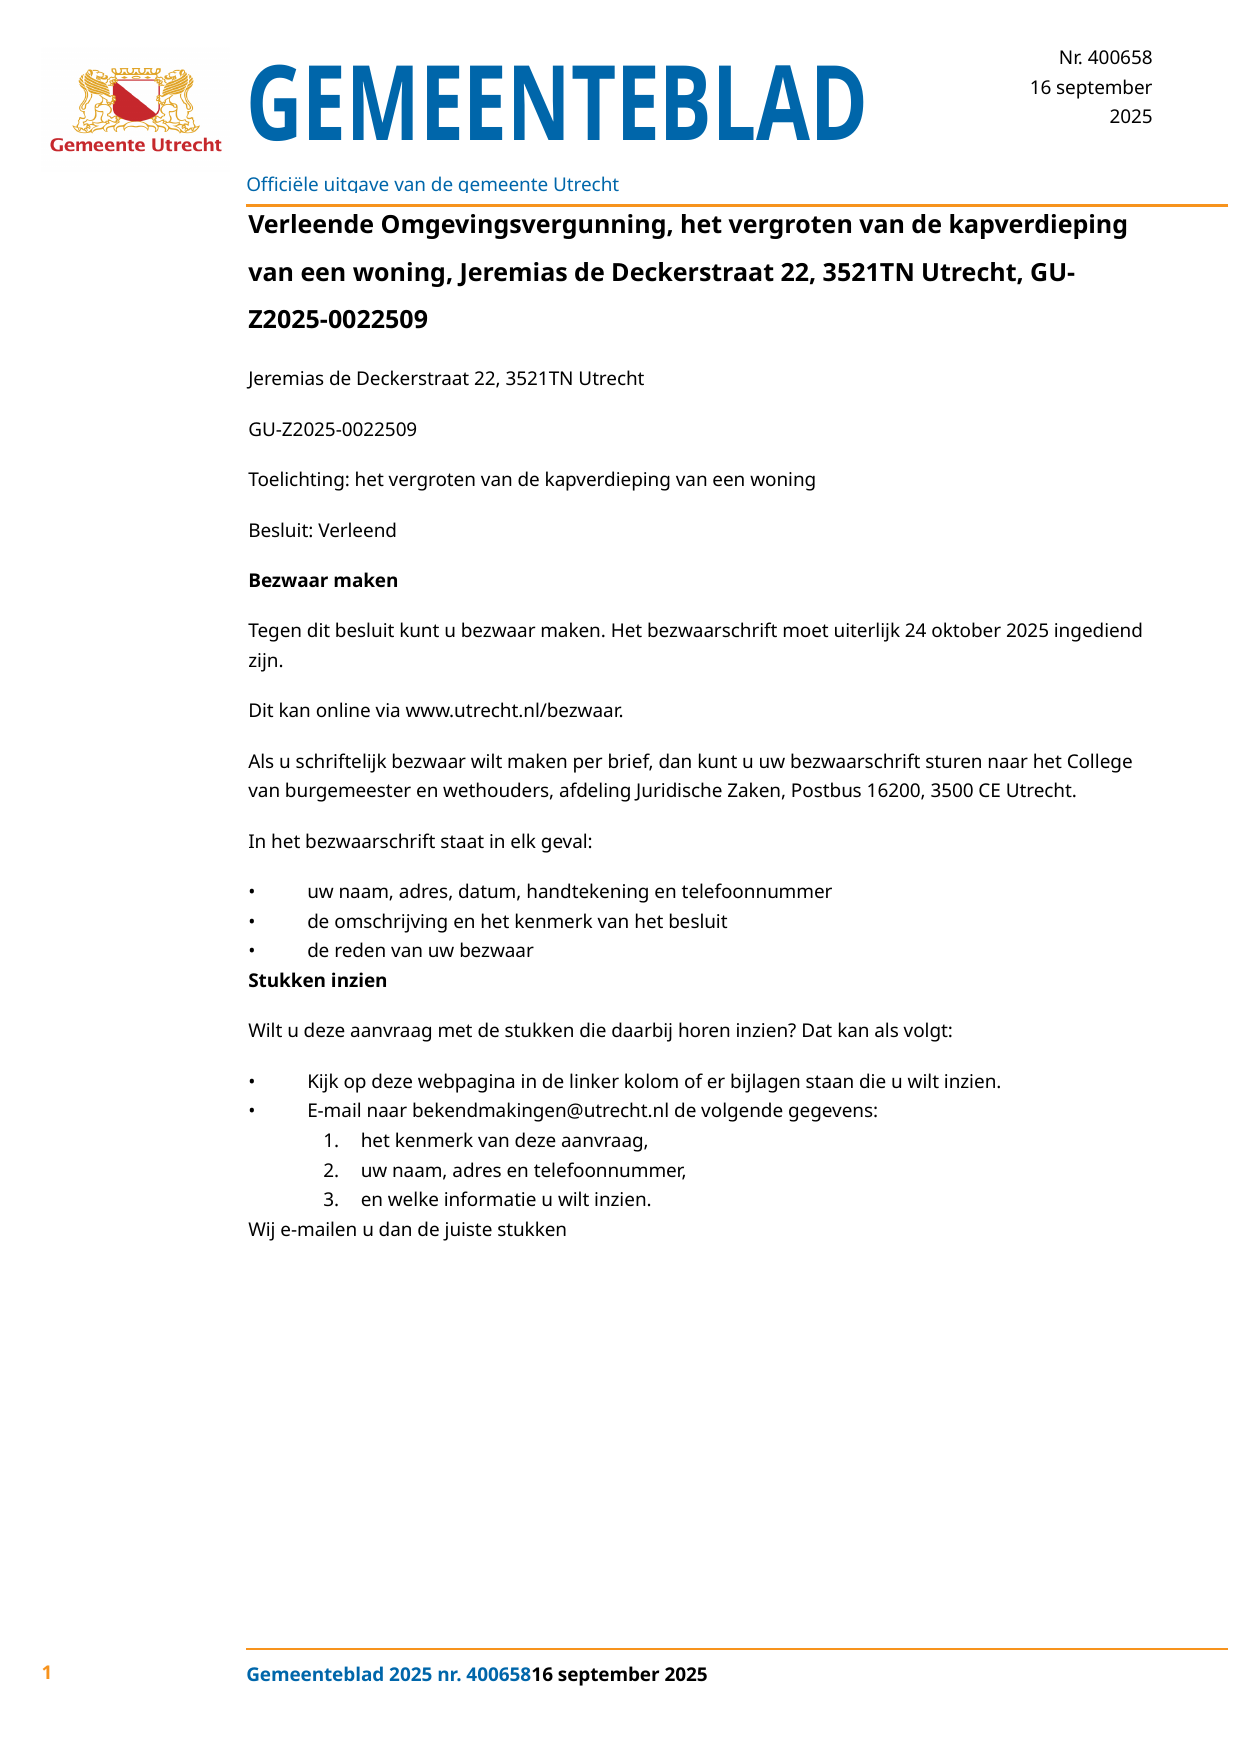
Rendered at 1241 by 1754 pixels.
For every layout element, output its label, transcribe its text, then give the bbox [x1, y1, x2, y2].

list de reden van uw bezwaar [248, 938, 1152, 963]
list en welke informatie u wilt inzien. [323, 1186, 1152, 1212]
list uw naam, adres, datum, handtekening en telefoonnummer [248, 878, 1152, 904]
text Toelichting: het vergroten van de kapverdieping van een woning [248, 466, 1152, 492]
text Jeremias de Deckerstraat 22, 3521TN Utrecht [248, 366, 1152, 391]
list de omschrijving en het kenmerk van het besluit [248, 908, 1152, 934]
text Wilt u deze aanvraag met de stukken die daarbij horen inzien? Dat kan als volgt: [248, 1018, 1152, 1043]
list uw naam, adres en telefoonnummer, [323, 1157, 1152, 1182]
text Bezwaar maken [248, 567, 1152, 593]
text Tegen dit besluit kunt u bezwaar maken. Het bezwaarschrift moet uiterlijk 24 oktober 2025 ingediend zijn. [248, 618, 1152, 673]
text Stukken inzien [248, 967, 1152, 993]
text Verleende Omgevingsvergunning, het vergroten van de kapverdieping van een woning, Jeremias de Deckerstraat 22, 3521TN Utrecht, GU-Z2025-0022509 [248, 207, 1152, 336]
text Besluit: Verleend [248, 517, 1152, 542]
text In het bezwaarschrift staat in elk geval: [248, 828, 1152, 854]
text GU-Z2025-0022509 [248, 416, 1152, 442]
list E-mail naar bekendmakingen@utrecht.nl de volgende gegevens: [248, 1098, 1152, 1123]
text Wij e-mailen u dan de juiste stukken [248, 1216, 1152, 1242]
picture [41, 47, 231, 172]
list Kijk op deze webpagina in de linker kolom of er bijlagen staan die u wilt inzien. [248, 1068, 1152, 1094]
text Dit kan online via www.utrecht.nl/bezwaar. [248, 698, 1152, 723]
list het kenmerk van deze aanvraag, [323, 1127, 1152, 1153]
text Als u schriftelijk bezwaar wilt maken per brief, dan kunt u uw bezwaarschrift sturen naar het College van burgemeester en wethouders, afdeling Juridische Zaken, Postbus 16200, 3500 CE Utrecht. [248, 748, 1152, 803]
